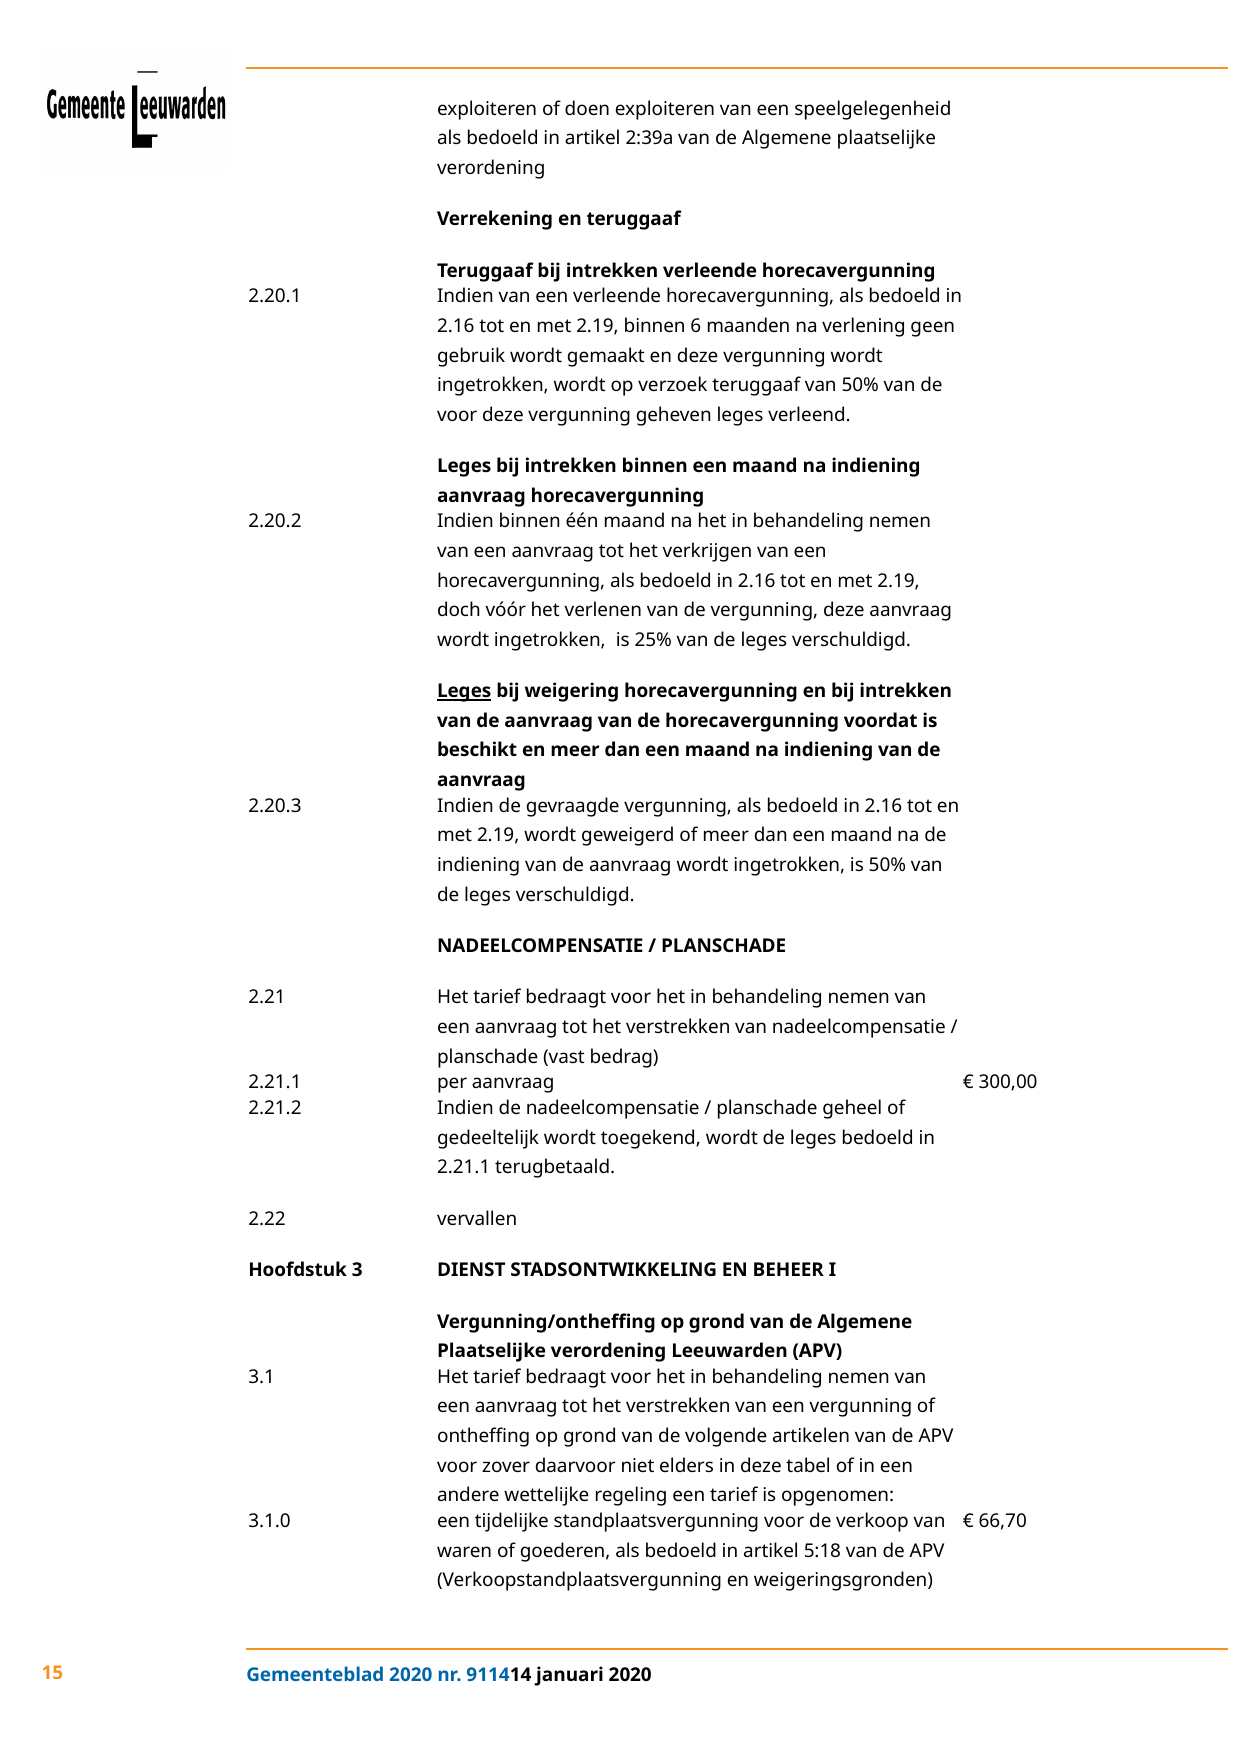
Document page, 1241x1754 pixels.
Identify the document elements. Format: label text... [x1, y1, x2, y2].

table_cell [963, 984, 1152, 1068]
table_cell [963, 906, 1152, 932]
table_cell [248, 257, 437, 283]
table_cell [248, 1179, 437, 1205]
table_cell [248, 958, 437, 984]
table_cell [248, 231, 437, 257]
table_cell 3.1.0 [248, 1507, 437, 1592]
table_cell [963, 427, 1152, 452]
table_cell Leges bij weigering horecavergunning en bij intrekken van de aanvraag van de horecavergunning voordat is beschikt en meer dan een maand na indiening van de aanvraag [437, 678, 963, 792]
table_cell [248, 453, 437, 508]
table_cell [437, 180, 963, 205]
table_cell NADEELCOMPENSATIE / PLANSCHADE [437, 932, 963, 958]
table_cell € 66,70 [963, 1507, 1152, 1592]
table_cell [437, 652, 963, 677]
table_cell [963, 1094, 1152, 1179]
table_cell € 300,00 [963, 1069, 1152, 1094]
table_cell [963, 652, 1152, 677]
table_cell Hoofdstuk 3 [248, 1256, 437, 1282]
table_cell [963, 453, 1152, 508]
table_cell Indien van een verleende horecavergunning, als bedoeld in 2.16 tot en met 2.19, binnen 6 maanden na verlening geen gebruik wordt gemaakt en deze vergunning wordt ingetrokken, wordt op verzoek teruggaaf van 50% van de voor deze vergunning geheven leges verleend. [437, 283, 963, 427]
table_cell exploiteren of doen exploiteren van een speelgelegenheid als bedoeld in artikel 2:39a van de Algemene plaatselijke verordening [437, 95, 963, 180]
table_cell Indien de nadeelcompensatie / planschade geheel of gedeeltelijk wordt toegekend, wordt de leges bedoeld in 2.21.1 terugbetaald. [437, 1094, 963, 1179]
table_cell een tijdelijke standplaatsvergunning voor de verkoop van waren of goederen, als bedoeld in artikel 5:18 van de APV (Verkoopstandplaatsvergunning en weigeringsgronden) [437, 1507, 963, 1592]
table_cell [963, 1256, 1152, 1282]
table_cell [963, 1205, 1152, 1231]
table_cell [963, 231, 1152, 257]
table_cell [963, 678, 1152, 792]
table_cell 2.22 [248, 1205, 437, 1231]
table_cell [963, 932, 1152, 958]
table_cell [248, 678, 437, 792]
table_cell 2.20.1 [248, 283, 437, 427]
table_cell [963, 1179, 1152, 1205]
picture [41, 47, 231, 172]
table_cell Indien binnen één maand na het in behandeling nemen van een aanvraag tot het verkrijgen van een horecavergunning, als bedoeld in 2.16 tot en met 2.19, doch vóór het verlenen van de vergunning, deze aanvraag wordt ingetrokken, is 25% van de leges verschuldigd. [437, 508, 963, 652]
table_cell Het tarief bedraagt voor het in behandeling nemen van een aanvraag tot het verstrekken van een vergunning of ontheffing op grond van de volgende artikelen van de APV voor zover daarvoor niet elders in deze tabel of in een andere wettelijke regeling een tarief is opgenomen: [437, 1363, 963, 1507]
table_cell [248, 652, 437, 677]
table_cell 3.1 [248, 1363, 437, 1507]
table_cell [437, 906, 963, 932]
table_cell [963, 1231, 1152, 1256]
table_cell [437, 231, 963, 257]
table_cell [963, 283, 1152, 427]
table_cell Indien de gevraagde vergunning, als bedoeld in 2.16 tot en met 2.19, wordt geweigerd of meer dan een maand na de indiening van de aanvraag wordt ingetrokken, is 50% van de leges verschuldigd. [437, 792, 963, 906]
table_cell 2.21 [248, 984, 437, 1068]
table_cell Teruggaaf bij intrekken verleende horecavergunning [437, 257, 963, 283]
table_cell [437, 1179, 963, 1205]
table_cell DIENST STADSONTWIKKELING EN BEHEER I [437, 1256, 963, 1282]
table_cell Het tarief bedraagt voor het in behandeling nemen van een aanvraag tot het verstrekken van nadeelcompensatie / planschade (vast bedrag) [437, 984, 963, 1068]
table_cell [248, 906, 437, 932]
table_cell [963, 1282, 1152, 1308]
table_cell [248, 1308, 437, 1363]
table_cell [248, 427, 437, 452]
table_cell 2.21.2 [248, 1094, 437, 1179]
table_cell [963, 95, 1152, 180]
table_cell [248, 932, 437, 958]
table_cell [437, 1282, 963, 1308]
table_cell [248, 1282, 437, 1308]
table_cell vervallen [437, 1205, 963, 1231]
table_cell [248, 180, 437, 205]
table_cell [963, 205, 1152, 231]
table_cell [437, 1231, 963, 1256]
table_cell [963, 1308, 1152, 1363]
table_cell Vergunning/ontheffing op grond van de Algemene Plaatselijke verordening Leeuwarden (APV) [437, 1308, 963, 1363]
table_cell [963, 792, 1152, 906]
table_cell per aanvraag [437, 1069, 963, 1094]
table_cell [963, 1363, 1152, 1507]
table_cell Verrekening en teruggaaf [437, 205, 963, 231]
table_cell [963, 958, 1152, 984]
table_cell [963, 508, 1152, 652]
table_cell [248, 95, 437, 180]
table_cell [248, 1231, 437, 1256]
table_cell [437, 427, 963, 452]
table_cell 2.20.2 [248, 508, 437, 652]
table_cell [963, 257, 1152, 283]
table_cell [963, 180, 1152, 205]
table_cell Leges bij intrekken binnen een maand na indiening aanvraag horecavergunning [437, 453, 963, 508]
table_cell [437, 958, 963, 984]
table_cell 2.21.1 [248, 1069, 437, 1094]
table_cell 2.20.3 [248, 792, 437, 906]
table_cell [248, 205, 437, 231]
